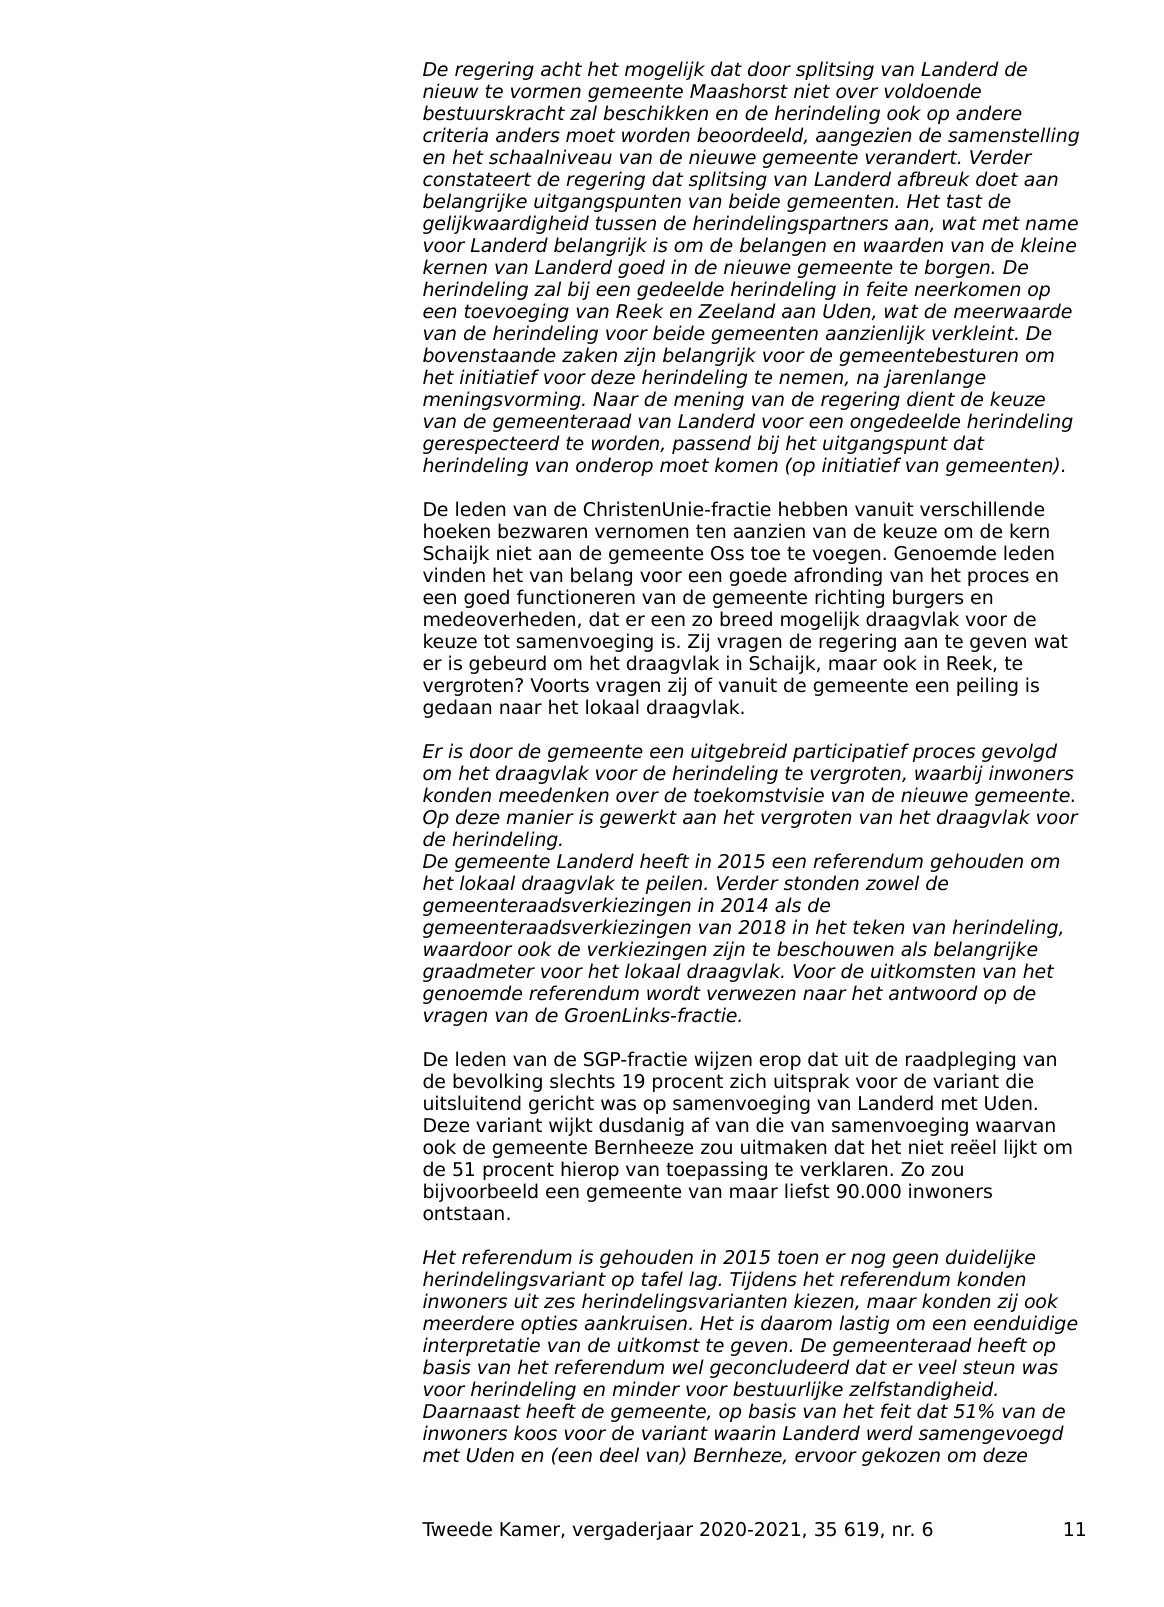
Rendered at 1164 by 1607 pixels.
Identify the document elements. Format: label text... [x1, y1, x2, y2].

text Het referendum is gehouden in 2015 toen er nog geen duidelijke herindelingsvariant op tafel lag. Tijdens het referendum konden inwoners uit zes herindelingsvarianten kiezen, maar konden zij ook meerdere opties aankruisen. Het is daarom lastig om een eenduidige interpretatie van de uitkomst te geven. De gemeenteraad heeft op basis van het referendum wel geconcludeerd dat er veel steun was voor herindeling en minder voor bestuurlijke zelfstandigheid. Daarnaast heeft de gemeente, op basis van het feit dat 51% van de inwoners koos voor de variant waarin Landerd werd samengevoegd met Uden en (een deel van) Bernheze, ervoor gekozen om deze [422, 1247, 1087, 1467]
text De leden van de ChristenUnie-fractie hebben vanuit verschillende hoeken bezwaren vernomen ten aanzien van de keuze om de kern Schaijk niet aan de gemeente Oss toe te voegen. Genoemde leden vinden het van belang voor een goede afronding van het proces en een goed functioneren van de gemeente richting burgers en medeoverheden, dat er een zo breed mogelijk draagvlak voor de keuze tot samenvoeging is. Zij vragen de regering aan te geven wat er is gebeurd om het draagvlak in Schaijk, maar ook in Reek, te vergroten? Voorts vragen zij of vanuit de gemeente een peiling is gedaan naar het lokaal draagvlak. [422, 499, 1087, 719]
text Er is door de gemeente een uitgebreid participatief proces gevolgd om het draagvlak voor de herindeling te vergroten, waarbij inwoners konden meedenken over de toekomstvisie van de nieuwe gemeente. Op deze manier is gewerkt aan het vergroten van het draagvlak voor de herindeling. [422, 741, 1087, 851]
text De leden van de SGP-fractie wijzen erop dat uit de raadpleging van de bevolking slechts 19 procent zich uitsprak voor de variant die uitsluitend gericht was op samenvoeging van Landerd met Uden. Deze variant wijkt dusdanig af van die van samenvoeging waarvan ook de gemeente Bernheeze zou uitmaken dat het niet reëel lijkt om de 51 procent hierop van toepassing te verklaren. Zo zou bijvoorbeeld een gemeente van maar liefst 90.000 inwoners ontstaan. [422, 1049, 1087, 1224]
text De gemeente Landerd heeft in 2015 een referendum gehouden om het lokaal draagvlak te peilen. Verder stonden zowel de gemeenteraadsverkiezingen in 2014 als de gemeenteraadsverkiezingen van 2018 in het teken van herindeling, waardoor ook de verkiezingen zijn te beschouwen als belangrijke graadmeter voor het lokaal draagvlak. Voor de uitkomsten van het genoemde referendum wordt verwezen naar het antwoord op de vragen van de GroenLinks-fractie. [422, 851, 1087, 1027]
text De regering acht het mogelijk dat door splitsing van Landerd de nieuw te vormen gemeente Maashorst niet over voldoende bestuurskracht zal beschikken en de herindeling ook op andere criteria anders moet worden beoordeeld, aangezien de samenstelling en het schaalniveau van de nieuwe gemeente verandert. Verder constateert de regering dat splitsing van Landerd afbreuk doet aan belangrijke uitgangspunten van beide gemeenten. Het tast de gelijkwaardigheid tussen de herindelingspartners aan, wat met name voor Landerd belangrijk is om de belangen en waarden van de kleine kernen van Landerd goed in de nieuwe gemeente te borgen. De herindeling zal bij een gedeelde herindeling in feite neerkomen op een toevoeging van Reek en Zeeland aan Uden, wat de meerwaarde van de herindeling voor beide gemeenten aanzienlijk verkleint. De bovenstaande zaken zijn belangrijk voor de gemeentebesturen om het initiatief voor deze herindeling te nemen, na jarenlange meningsvorming. Naar de mening van de regering dient de keuze van de gemeenteraad van Landerd voor een ongedeelde herindeling gerespecteerd te worden, passend bij het uitgangspunt dat herindeling van onderop moet komen (op initiatief van gemeenten). [422, 59, 1087, 477]
